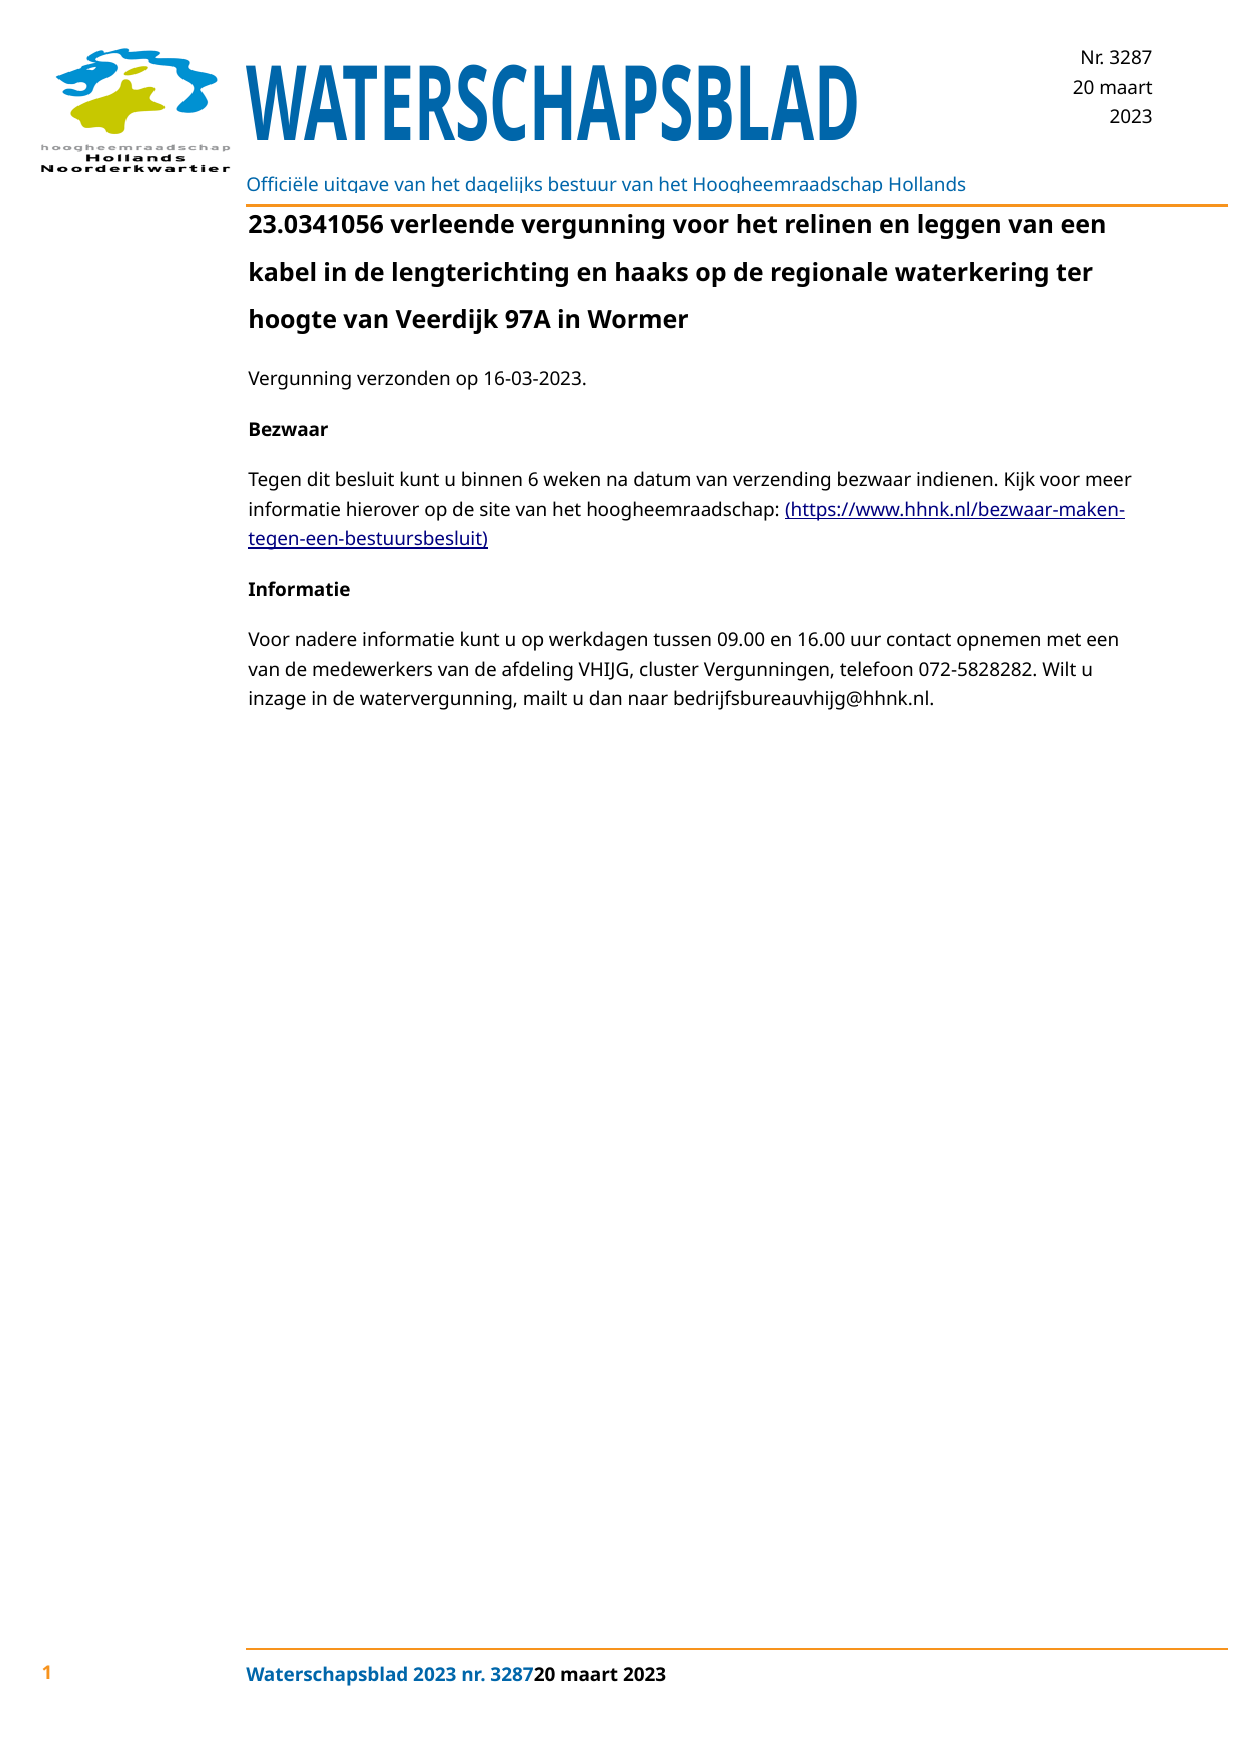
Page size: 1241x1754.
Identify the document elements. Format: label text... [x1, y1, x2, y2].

text Tegen dit besluit kunt u binnen 6 weken na datum van verzending bezwaar indienen. Kijk voor meer informatie hierover op de site van het hoogheemraadschap: (https://www.hhnk.nl/bezwaar-maken-tegen-een-bestuursbesluit) [248, 466, 1152, 551]
picture [41, 47, 231, 172]
text Vergunning verzonden op 16-03-2023. [248, 366, 1152, 391]
text Voor nadere informatie kunt u op werkdagen tussen 09.00 en 16.00 uur contact opnemen met een van de medewerkers van de afdeling VHIJG, cluster Vergunningen, telefoon 072-5828282. Wilt u inzage in de watervergunning, mailt u dan naar bedrijfsbureauvhijg@hhnk.nl. [248, 626, 1152, 711]
text 23.0341056 verleende vergunning voor het relinen en leggen van een kabel in de lengterichting en haaks op de regionale waterkering ter hoogte van Veerdijk 97A in Wormer [248, 207, 1152, 336]
text Bezwaar [248, 416, 1152, 442]
text Informatie [248, 576, 1152, 602]
